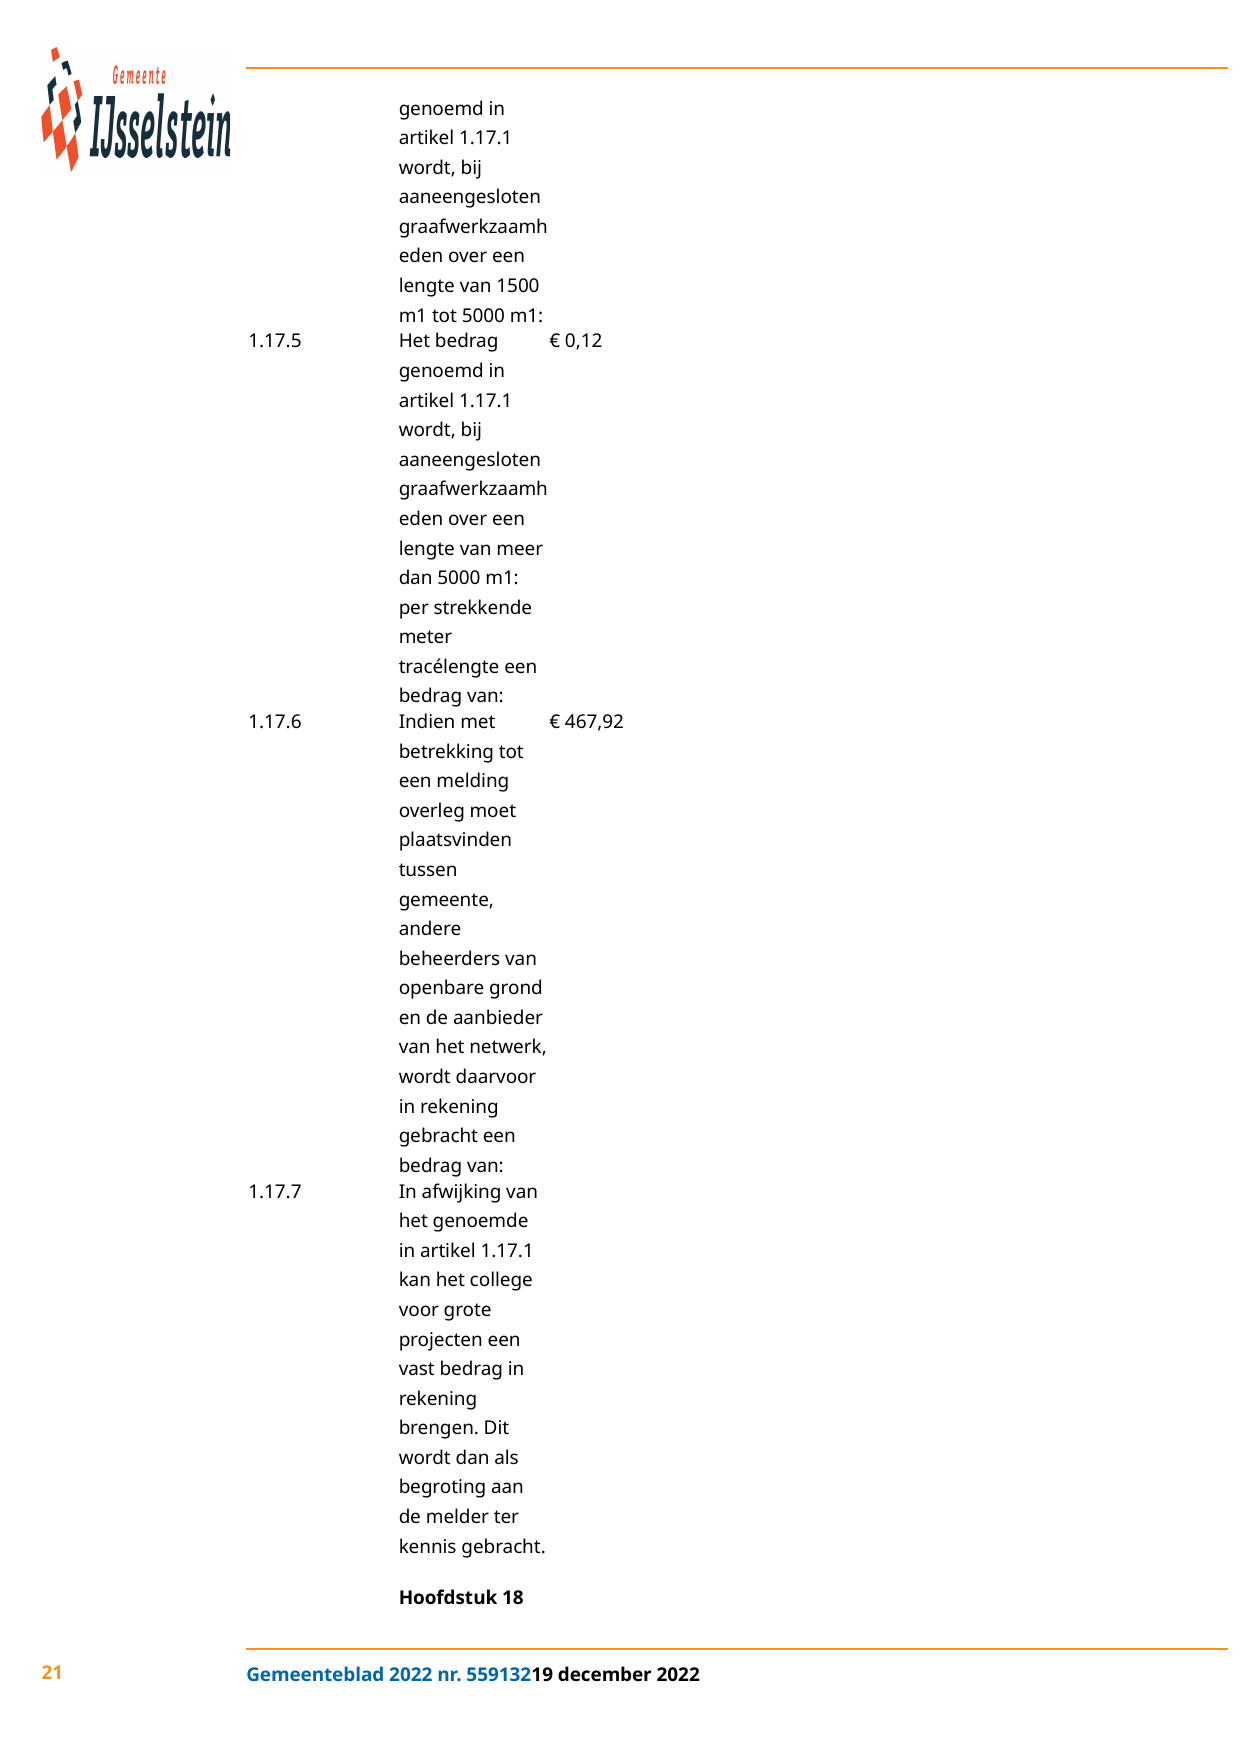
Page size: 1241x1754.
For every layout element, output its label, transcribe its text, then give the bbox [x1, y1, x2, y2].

table_cell Indien met betrekking tot een melding overleg moet plaatsvinden tussen gemeente, andere beheerders van openbare grond en de aanbieder van het netwerk, wordt daarvoor in rekening gebracht een bedrag van: [399, 708, 549, 1178]
table_cell [549, 95, 700, 328]
table_cell 1.17.7 [248, 1178, 398, 1558]
table_cell genoemd in artikel 1.17.1 wordt, bij aaneengesloten graafwerkzaamheden over een lengte van 1500 m1 tot 5000 m1: [399, 95, 549, 328]
table_cell Het bedrag genoemd in artikel 1.17.1 wordt, bij aaneengesloten graafwerkzaamheden over een lengte van meer dan 5000 m1: per strekkende meter tracélengte een bedrag van: [399, 328, 549, 708]
table_cell [248, 1584, 398, 1610]
table_cell [549, 1584, 700, 1610]
table_cell [248, 95, 398, 328]
table_cell Hoofdstuk 18 [399, 1584, 549, 1610]
picture [41, 47, 231, 172]
table_cell In afwijking van het genoemde in artikel 1.17.1 kan het college voor grote projecten een vast bedrag in rekening brengen. Dit wordt dan als begroting aan de melder ter kennis gebracht. [399, 1178, 549, 1558]
table_cell € 0,12 [549, 328, 700, 708]
table_cell [549, 1178, 700, 1558]
table_cell [549, 1559, 700, 1584]
table_cell [399, 1559, 549, 1584]
table_cell [248, 1559, 398, 1584]
table_cell € 467,92 [549, 708, 700, 1178]
table_cell 1.17.5 [248, 328, 398, 708]
table_cell 1.17.6 [248, 708, 398, 1178]
